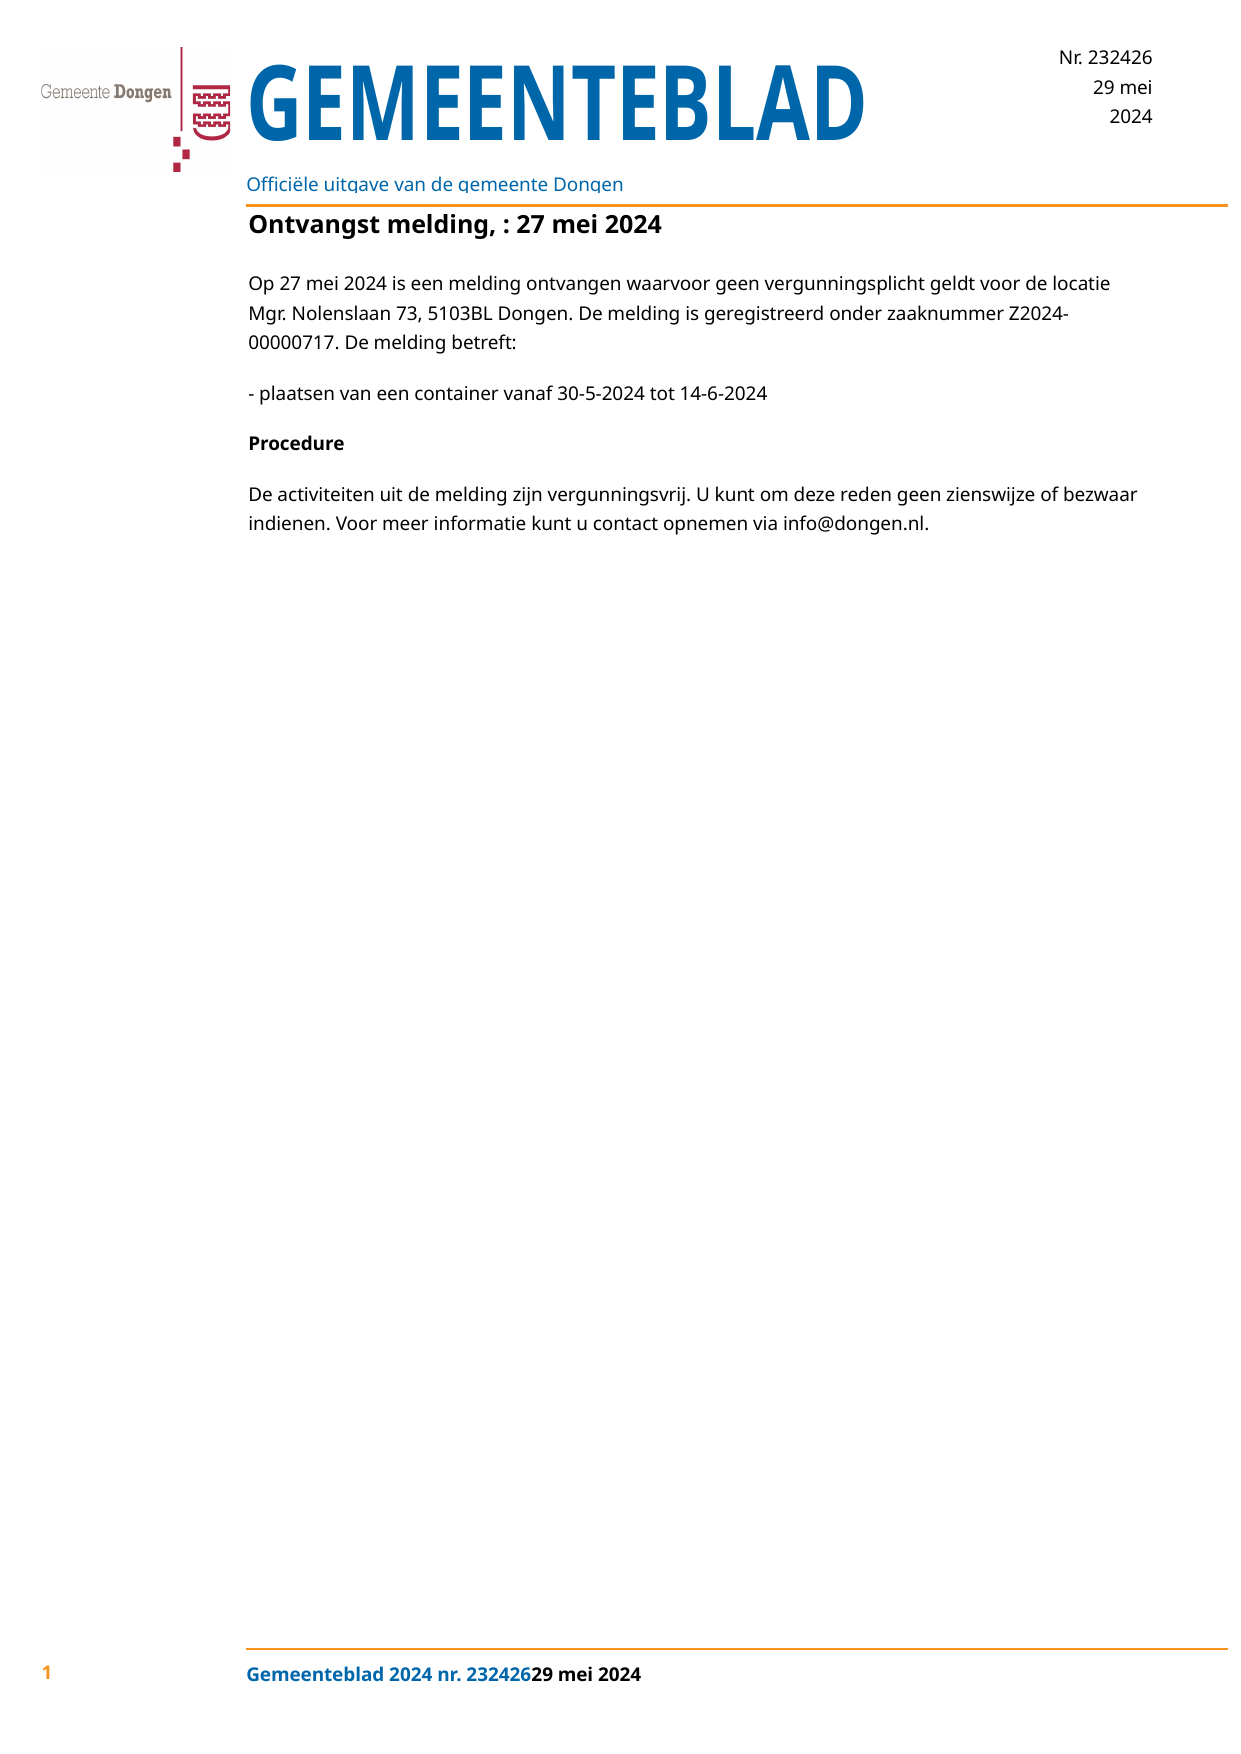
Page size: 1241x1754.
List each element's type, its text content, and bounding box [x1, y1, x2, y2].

text Ontvangst melding, : 27 mei 2024 [248, 207, 1152, 241]
text De activiteiten uit de melding zijn vergunningsvrij. U kunt om deze reden geen zienswijze of bezwaar indienen. Voor meer informatie kunt u contact opnemen via info@dongen.nl. [248, 481, 1152, 536]
picture [41, 47, 231, 172]
text Procedure [248, 430, 1152, 456]
text - plaatsen van een container vanaf 30-5-2024 tot 14-6-2024 [248, 380, 1152, 406]
text Op 27 mei 2024 is een melding ontvangen waarvoor geen vergunningsplicht geldt voor de locatie Mgr. Nolenslaan 73, 5103BL Dongen. De melding is geregistreerd onder zaaknummer Z2024-00000717. De melding betreft: [248, 270, 1152, 355]
